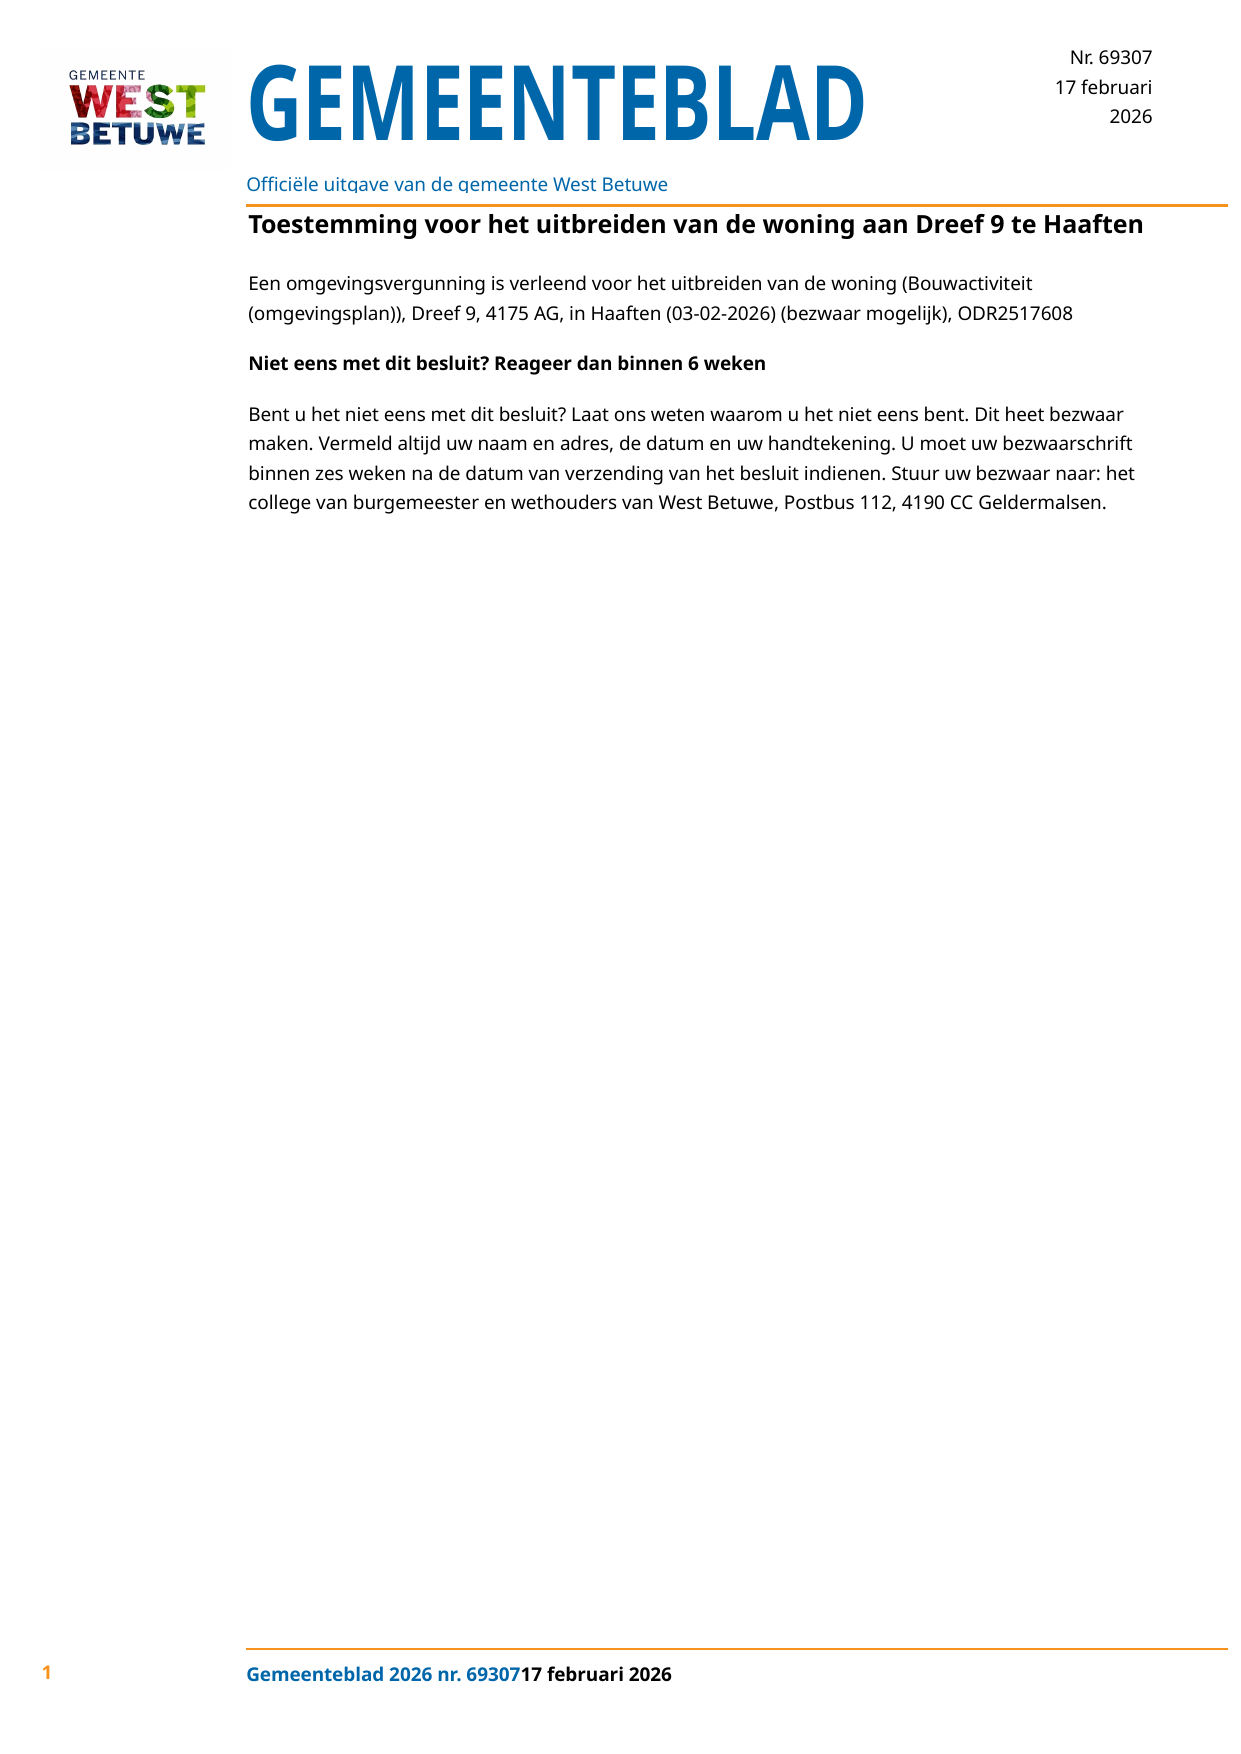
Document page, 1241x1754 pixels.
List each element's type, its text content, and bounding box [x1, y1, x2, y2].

text Toestemming voor het uitbreiden van de woning aan Dreef 9 te Haaften [248, 207, 1152, 241]
text Een omgevingsvergunning is verleend voor het uitbreiden van de woning (Bouwactiviteit (omgevingsplan)), Dreef 9, 4175 AG, in Haaften (03-02-2026) (bezwaar mogelijk), ODR2517608 [248, 270, 1152, 326]
picture [41, 47, 231, 172]
text Niet eens met dit besluit? Reageer dan binnen 6 weken [248, 350, 1152, 376]
text Bent u het niet eens met dit besluit? Laat ons weten waarom u het niet eens bent. Dit heet bezwaar maken. Vermeld altijd uw naam en adres, de datum en uw handtekening. U moet uw bezwaarschrift binnen zes weken na de datum van verzending van het besluit indienen. Stuur uw bezwaar naar: het college van burgemeester en wethouders van West Betuwe, Postbus 112, 4190 CC Geldermalsen. [248, 401, 1152, 515]
